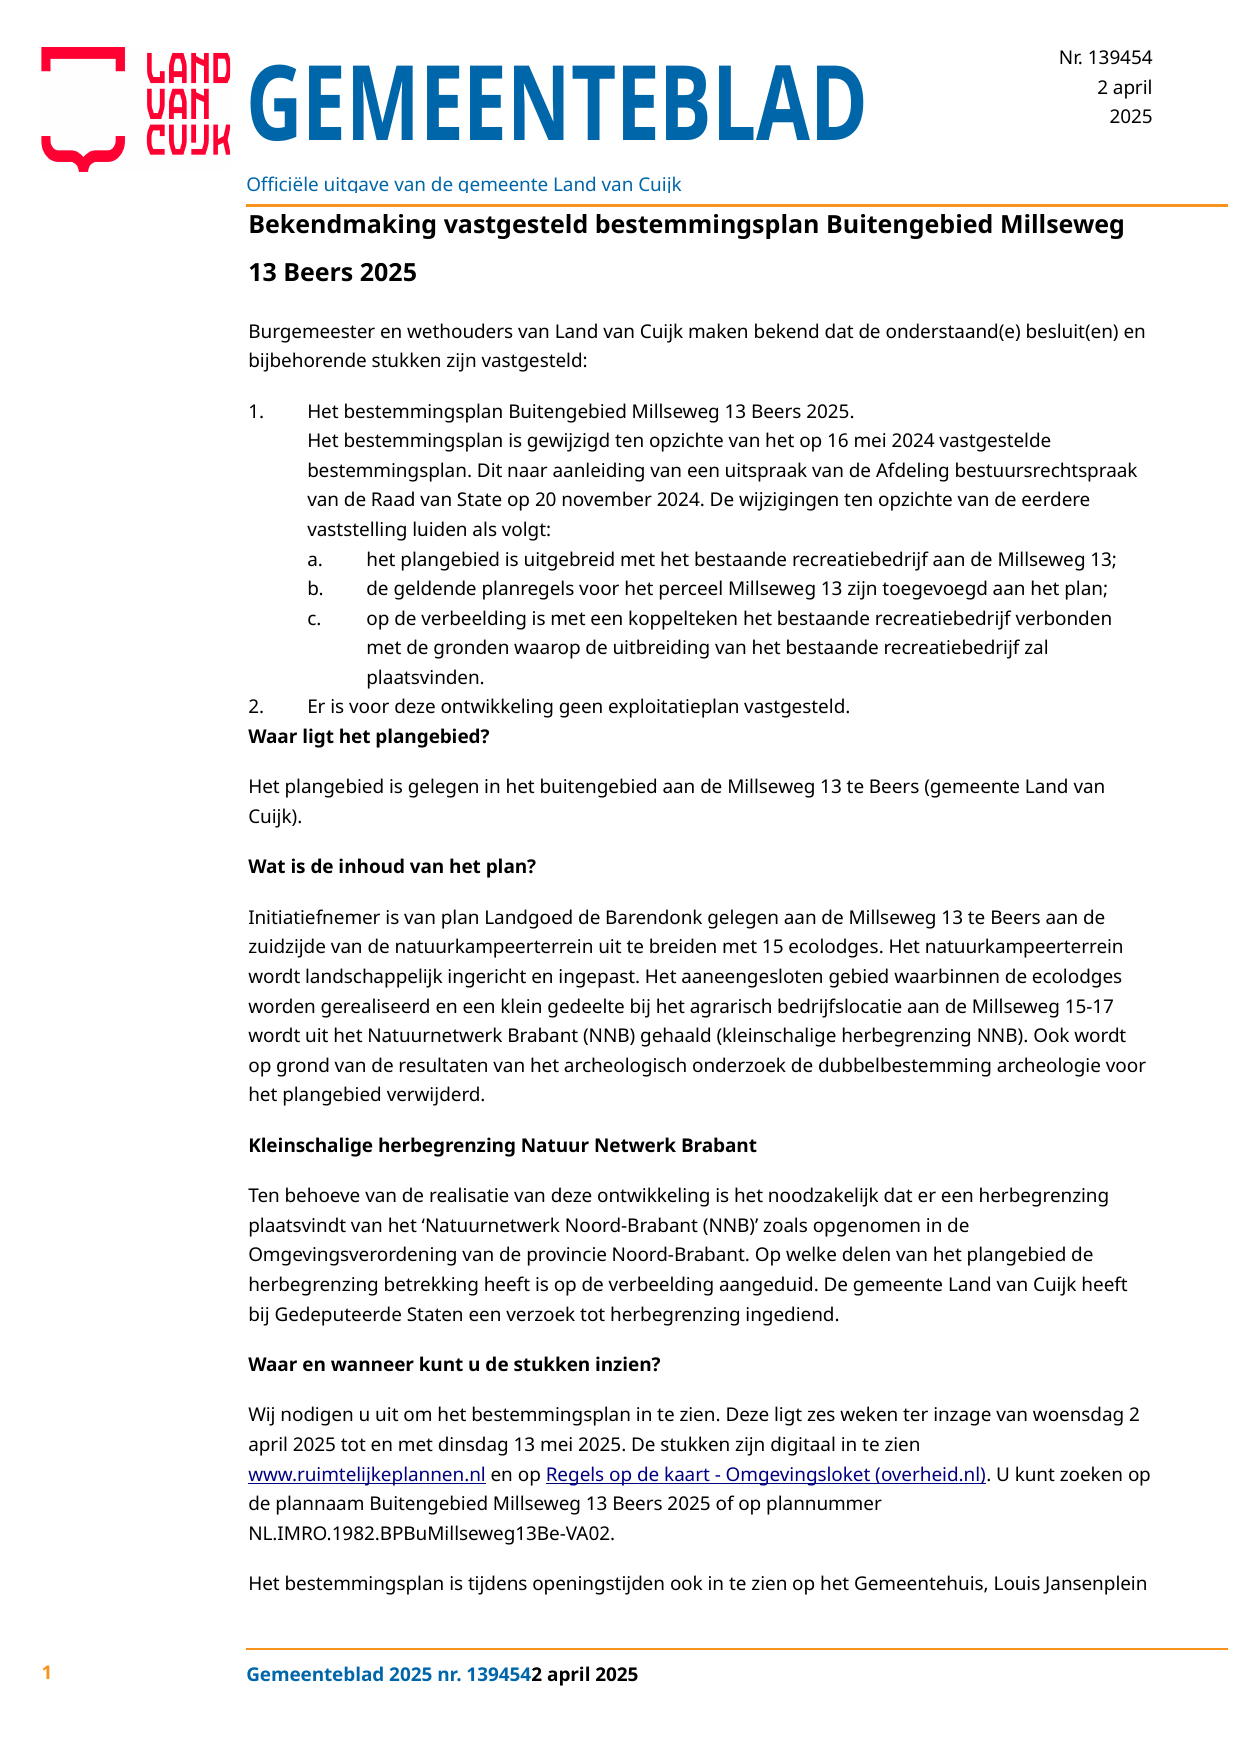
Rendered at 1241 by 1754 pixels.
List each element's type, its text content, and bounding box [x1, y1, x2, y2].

list de geldende planregels voor het perceel Millseweg 13 zijn toegevoegd aan het plan; [307, 575, 1152, 601]
text Kleinschalige herbegrenzing Natuur Netwerk Brabant [248, 1132, 1152, 1158]
text Het plangebied is gelegen in het buitengebied aan de Millseweg 13 te Beers (gemeente Land van Cuijk). [248, 774, 1152, 829]
text Wij nodigen u uit om het bestemmingsplan in te zien. Deze ligt zes weken ter inzage van woensdag 2 april 2025 tot en met dinsdag 13 mei 2025. De stukken zijn digitaal in te zien www.ruimtelijkeplannen.nl en op Regels op de kaart - Omgevingsloket (overheid.nl). U kunt zoeken op de plannaam Buitengebied Millseweg 13 Beers 2025 of op plannummer NL.IMRO.1982.BPBuMillseweg13Be-VA02. [248, 1402, 1152, 1546]
text Waar ligt het plangebied? [248, 723, 1152, 749]
list het plangebied is uitgebreid met het bestaande recreatiebedrijf aan de Millseweg 13; [307, 546, 1152, 572]
text Burgemeester en wethouders van Land van Cuijk maken bekend dat de onderstaand(e) besluit(en) en bijbehorende stukken zijn vastgesteld: [248, 318, 1152, 373]
text Initiatiefnemer is van plan Landgoed de Barendonk gelegen aan de Millseweg 13 te Beers aan de zuidzijde van de natuurkampeerterrein uit te breiden met 15 ecolodges. Het natuurkampeerterrein wordt landschappelijk ingericht en ingepast. Het aaneengesloten gebied waarbinnen de ecolodges worden gerealiseerd en een klein gedeelte bij het agrarisch bedrijfslocatie aan de Millseweg 15-17 wordt uit het Natuurnetwerk Brabant (NNB) gehaald (kleinschalige herbegrenzing NNB). Ook wordt op grond van de resultaten van het archeologisch onderzoek de dubbelbestemming archeologie voor het plangebied verwijderd. [248, 904, 1152, 1107]
text Ten behoeve van de realisatie van deze ontwikkeling is het noodzakelijk dat er een herbegrenzing plaatsvindt van het ‘Natuurnetwerk Noord-Brabant (NNB)’ zoals opgenomen in de Omgevingsverordening van de provincie Noord-Brabant. Op welke delen van het plangebied de herbegrenzing betrekking heeft is op de verbeelding aangeduid. De gemeente Land van Cuijk heeft bij Gedeputeerde Staten een verzoek tot herbegrenzing ingediend. [248, 1182, 1152, 1327]
picture [41, 47, 231, 172]
text Bekendmaking vastgesteld bestemmingsplan Buitengebied Millseweg 13 Beers 2025 [248, 207, 1152, 288]
text Waar en wanneer kunt u de stukken inzien? [248, 1351, 1152, 1377]
text Wat is de inhoud van het plan? [248, 854, 1152, 879]
text Het bestemmingsplan is tijdens openingstijden ook in te zien op het Gemeentehuis, Louis Jansenplein [248, 1570, 1152, 1596]
list Er is voor deze ontwikkeling geen exploitatieplan vastgesteld. [248, 694, 1152, 719]
list op de verbeelding is met een koppelteken het bestaande recreatiebedrijf verbonden met de gronden waarop de uitbreiding van het bestaande recreatiebedrijf zal plaatsvinden. [307, 605, 1152, 690]
list Het bestemmingsplan is gewijzigd ten opzichte van het op 16 mei 2024 vastgestelde bestemmingsplan. Dit naar aanleiding van een uitspraak van de Afdeling bestuursrechtspraak van de Raad van State op 20 november 2024. De wijzigingen ten opzichte van de eerdere vaststelling luiden als volgt: [248, 427, 1152, 542]
list Het bestemmingsplan Buitengebied Millseweg 13 Beers 2025. [248, 398, 1152, 424]
